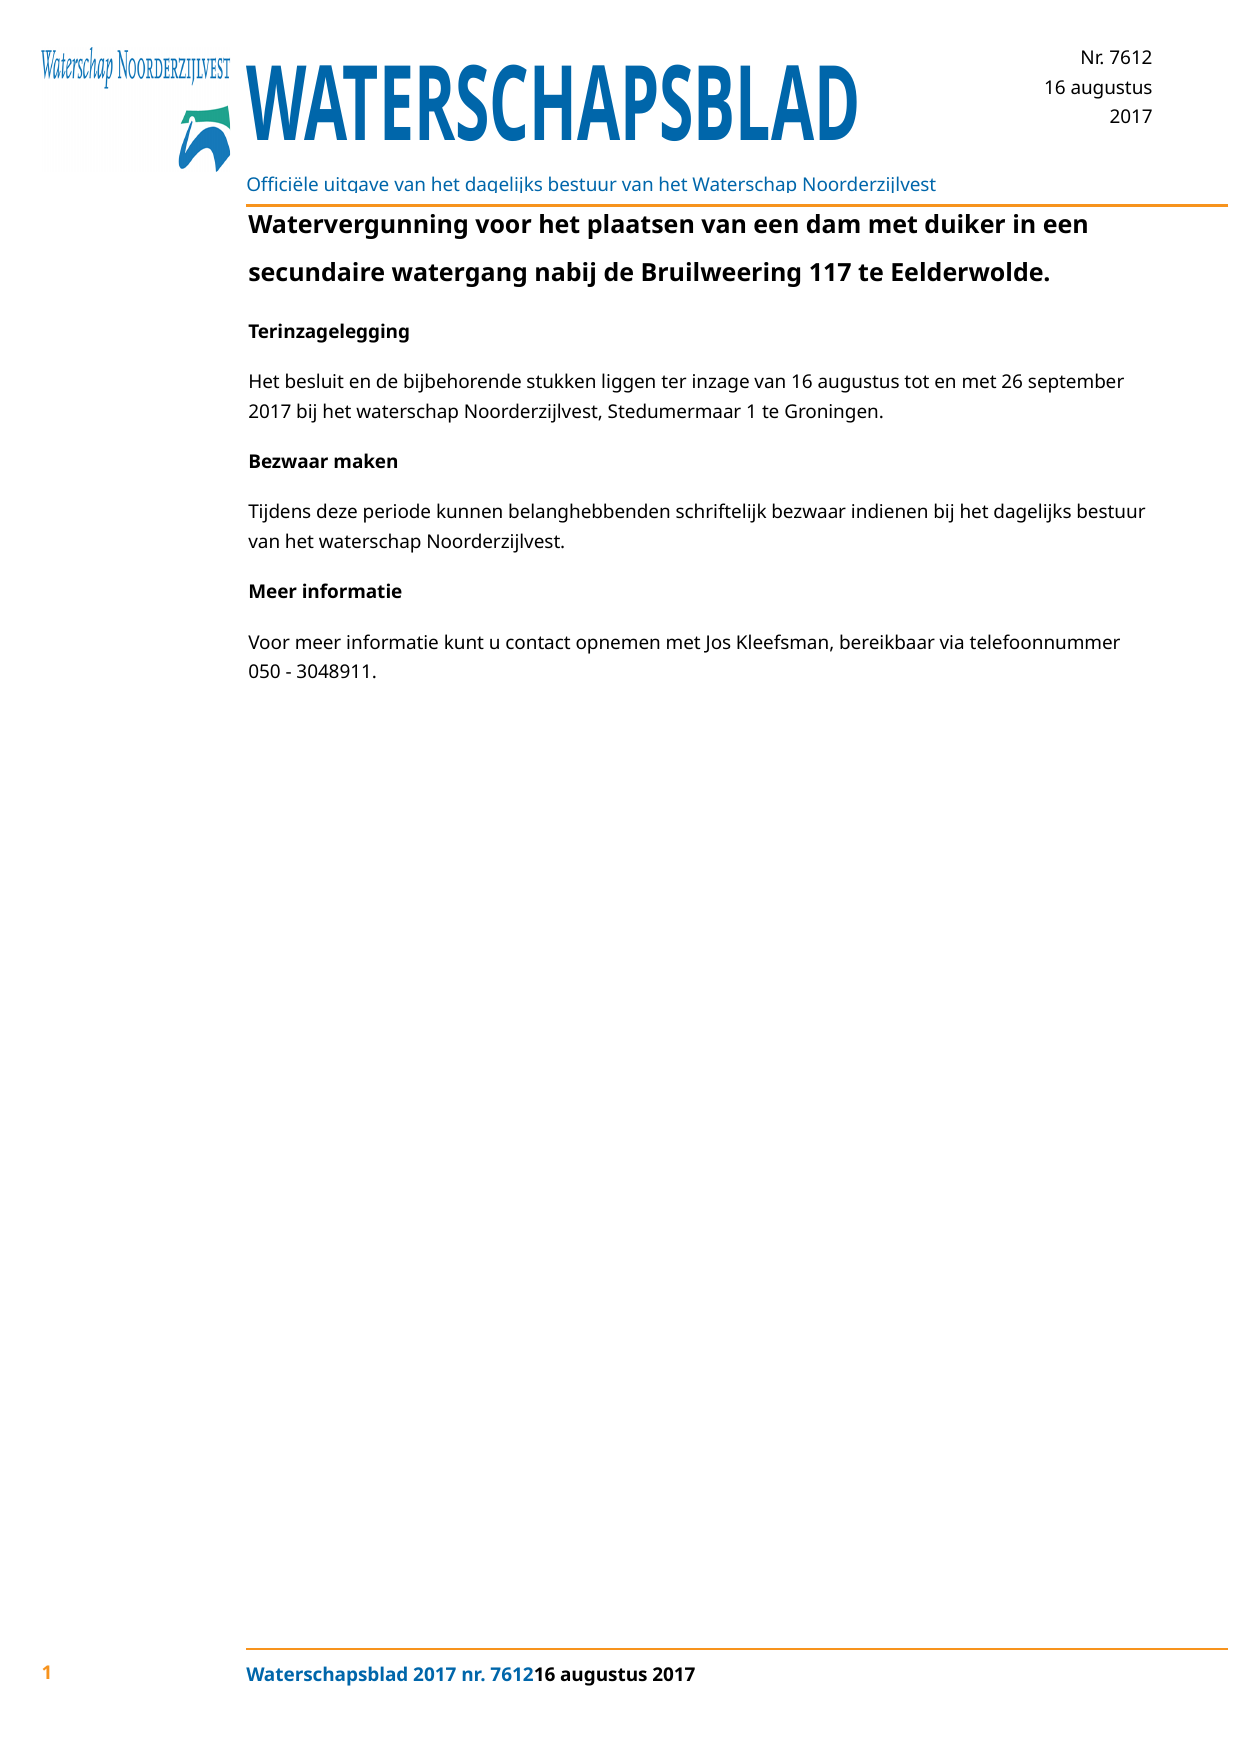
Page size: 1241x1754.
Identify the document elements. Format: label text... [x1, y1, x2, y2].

text Meer informatie [248, 579, 1152, 604]
text Het besluit en de bijbehorende stukken liggen ter inzage van 16 augustus tot en met 26 september 2017 bij het waterschap Noorderzijlvest, Stedumermaar 1 te Groningen. [248, 368, 1152, 424]
picture [41, 47, 231, 172]
text Voor meer informatie kunt u contact opnemen met Jos Kleefsman, bereikbaar via telefoonnummer 050 - 3048911. [248, 629, 1152, 684]
text Bezwaar maken [248, 448, 1152, 474]
text Tijdens deze periode kunnen belanghebbenden schriftelijk bezwaar indienen bij het dagelijks bestuur van het waterschap Noorderzijlvest. [248, 499, 1152, 554]
text Watervergunning voor het plaatsen van een dam met duiker in een secundaire watergang nabij de Bruilweering 117 te Eelderwolde. [248, 207, 1152, 288]
text Terinzagelegging [248, 318, 1152, 344]
